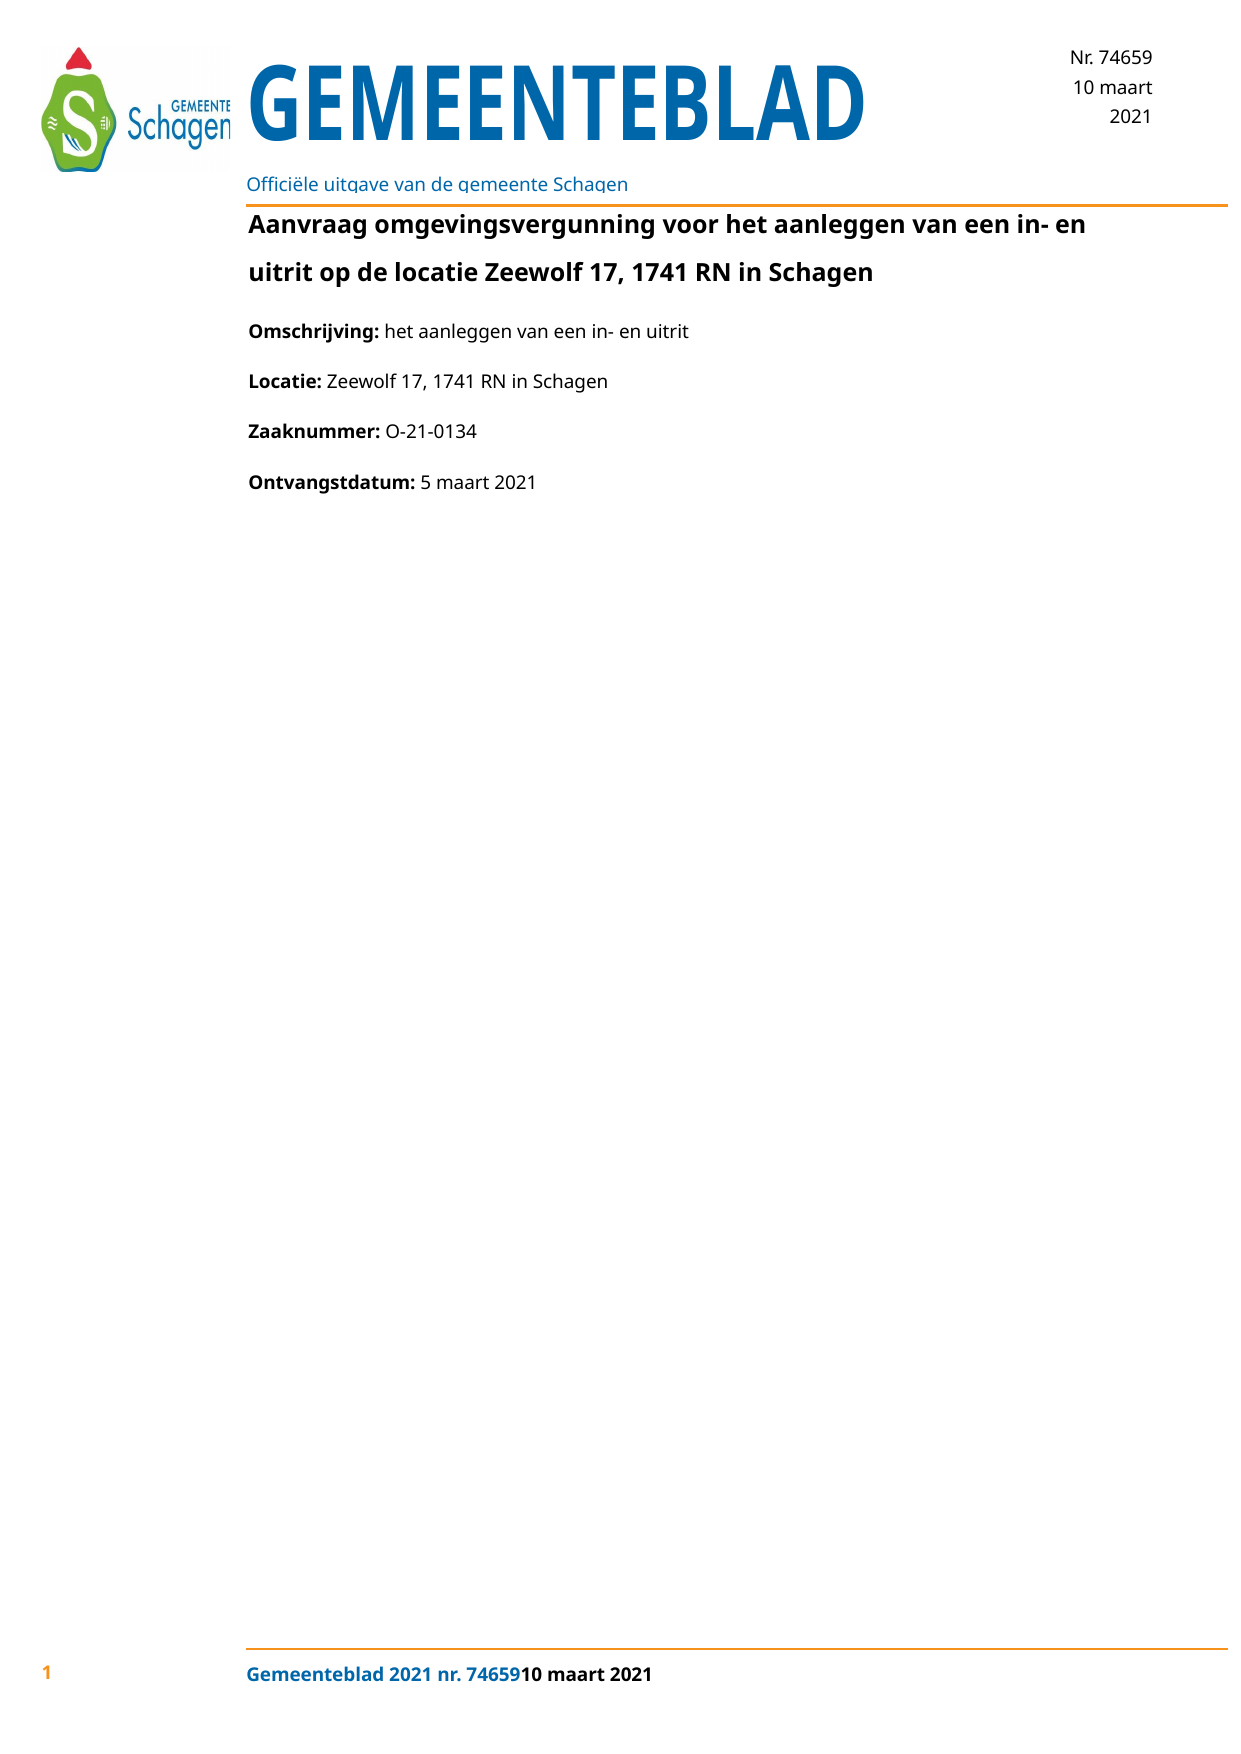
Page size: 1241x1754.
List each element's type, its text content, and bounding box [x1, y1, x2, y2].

picture [41, 47, 231, 172]
text Omschrijving: het aanleggen van een in- en uitrit [248, 318, 1152, 344]
text Zaaknummer: O-21-0134 [248, 419, 1152, 444]
text Ontvangstdatum: 5 maart 2021 [248, 469, 1152, 495]
text Aanvraag omgevingsvergunning voor het aanleggen van een in- en uitrit op de locatie Zeewolf 17, 1741 RN in Schagen [248, 207, 1152, 288]
text Locatie: Zeewolf 17, 1741 RN in Schagen [248, 368, 1152, 394]
